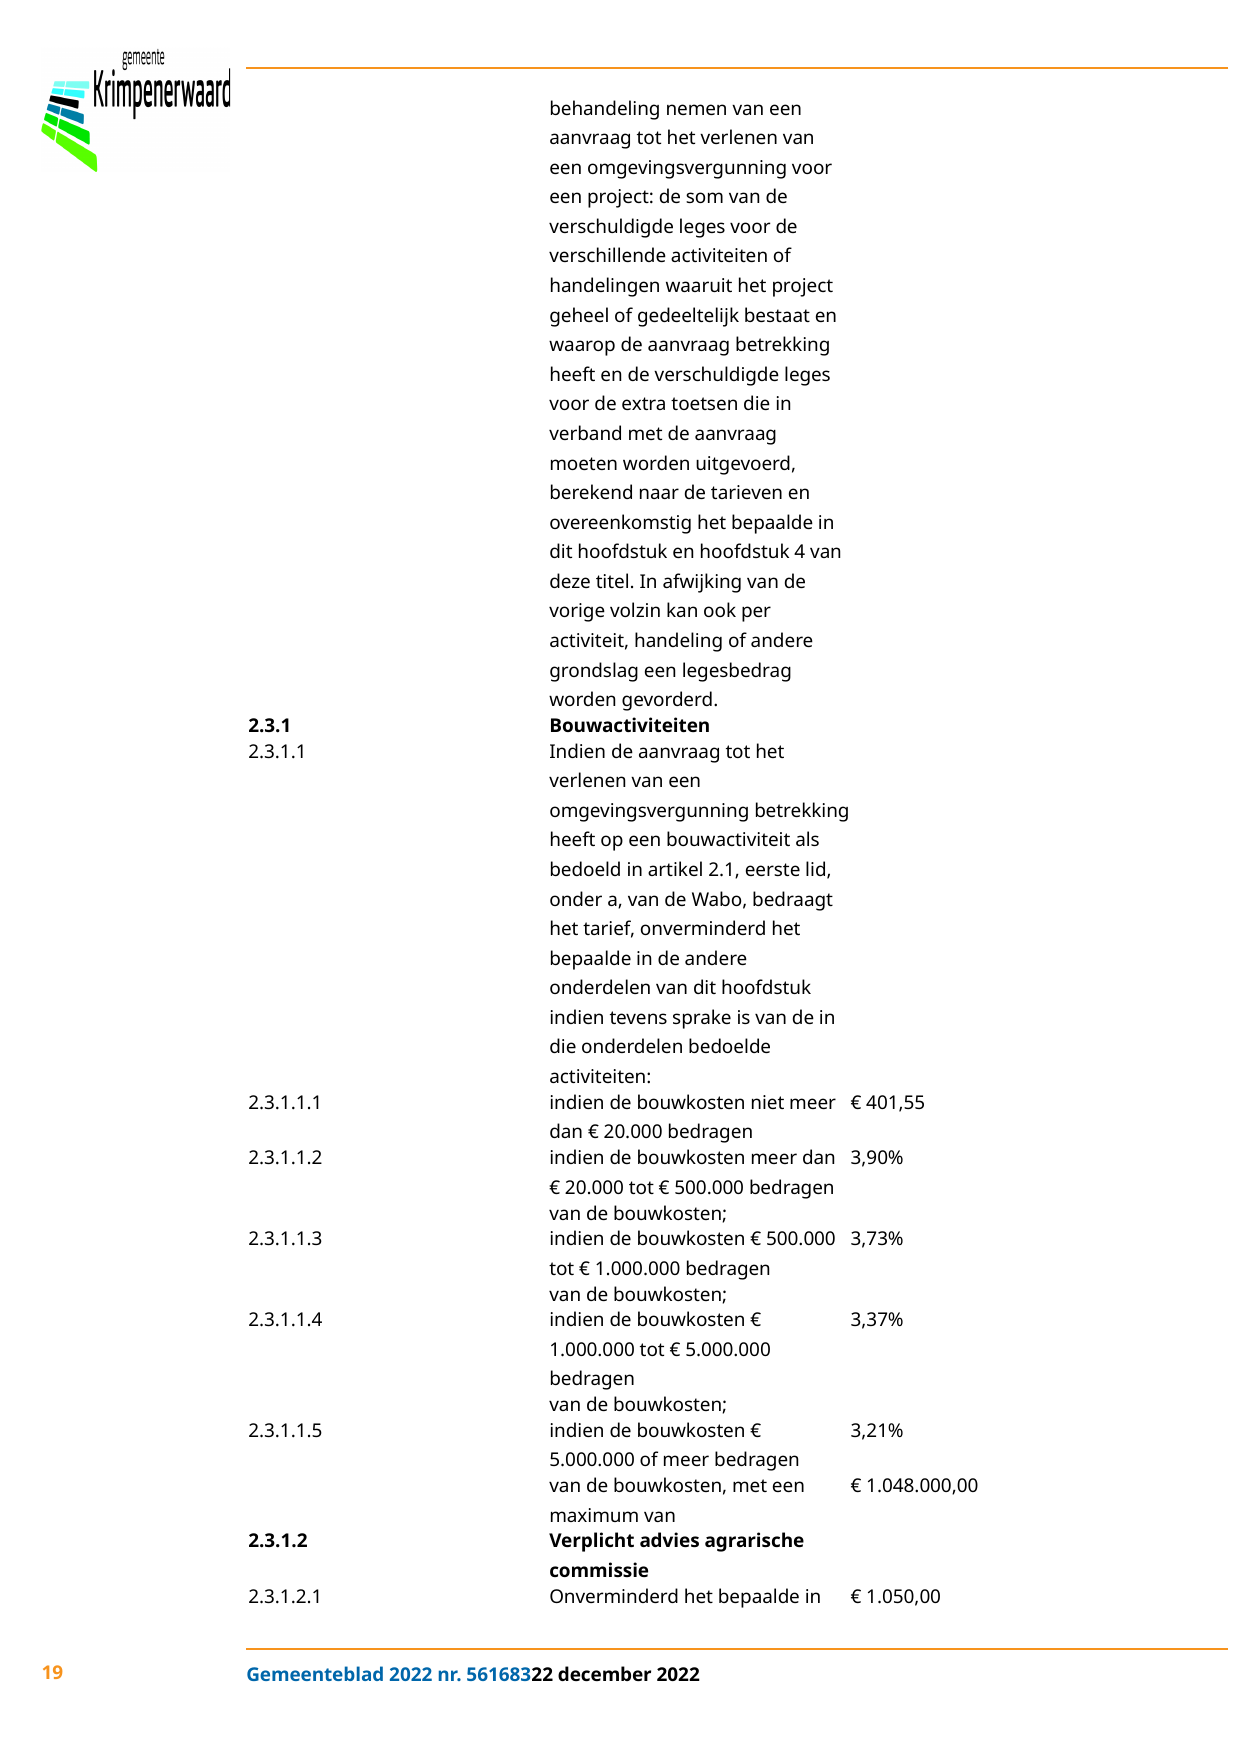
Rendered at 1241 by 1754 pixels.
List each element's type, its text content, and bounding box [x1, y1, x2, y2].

table_cell 2.3.1.1.4 [248, 1306, 549, 1391]
table_cell 3,73% [850, 1225, 1152, 1281]
table_cell 2.3.1.1.3 [248, 1225, 549, 1281]
table_cell [850, 738, 1152, 1089]
table_cell 2.3.1 [248, 712, 549, 738]
table_cell behandeling nemen van een aanvraag tot het verlenen van een omgevingsvergunning voor een project: de som van de verschuldigde leges voor de verschillende activiteiten of handelingen waaruit het project geheel of gedeeltelijk bestaat en waarop de aanvraag betrekking heeft en de verschuldigde leges voor de extra toetsen die in verband met de aanvraag moeten worden uitgevoerd, berekend naar de tarieven en overeenkomstig het bepaalde in dit hoofdstuk en hoofdstuk 4 van deze titel. In afwijking van de vorige volzin kan ook per activiteit, handeling of andere grondslag een legesbedrag worden gevorderd. [549, 95, 850, 712]
table_cell 2.3.1.1 [248, 738, 549, 1089]
table_cell indien de bouwkosten niet meer dan € 20.000 bedragen [549, 1089, 850, 1144]
table_cell [248, 1473, 549, 1528]
table_cell Onverminderd het bepaalde in [549, 1583, 850, 1609]
table_cell [850, 1391, 1152, 1417]
table_cell [248, 1391, 549, 1417]
table_cell € 1.050,00 [850, 1583, 1152, 1609]
table_cell Indien de aanvraag tot het verlenen van een omgevingsvergunning betrekking heeft op een bouwactiviteit als bedoeld in artikel 2.1, eerste lid, onder a, van de Wabo, bedraagt het tarief, onverminderd het bepaalde in de andere onderdelen van dit hoofdstuk indien tevens sprake is van de in die onderdelen bedoelde activiteiten: [549, 738, 850, 1089]
table_cell Bouwactiviteiten [549, 712, 850, 738]
table_cell € 401,55 [850, 1089, 1152, 1144]
table_cell [850, 1528, 1152, 1583]
table_cell [850, 712, 1152, 738]
table_cell 3,90% [850, 1144, 1152, 1200]
table_cell van de bouwkosten; [549, 1200, 850, 1225]
table_cell 3,37% [850, 1306, 1152, 1391]
table_cell Verplicht advies agrarische commissie [549, 1528, 850, 1583]
table_cell 2.3.1.1.5 [248, 1417, 549, 1472]
table_cell indien de bouwkosten € 1.000.000 tot € 5.000.000 bedragen [549, 1306, 850, 1391]
table_cell indien de bouwkosten € 5.000.000 of meer bedragen [549, 1417, 850, 1472]
table_cell 2.3.1.2 [248, 1528, 549, 1583]
table_cell van de bouwkosten; [549, 1391, 850, 1417]
table_cell 2.3.1.2.1 [248, 1583, 549, 1609]
table_cell 3,21% [850, 1417, 1152, 1472]
table_cell 2.3.1.1.2 [248, 1144, 549, 1200]
table_cell [850, 1281, 1152, 1306]
table_cell [850, 1200, 1152, 1225]
table_cell indien de bouwkosten € 500.000 tot € 1.000.000 bedragen [549, 1225, 850, 1281]
table_cell [248, 95, 549, 712]
picture [41, 47, 231, 172]
table_cell [850, 95, 1152, 712]
table_cell [248, 1281, 549, 1306]
table_cell 2.3.1.1.1 [248, 1089, 549, 1144]
table_cell van de bouwkosten; [549, 1281, 850, 1306]
table_cell [248, 1200, 549, 1225]
table_cell indien de bouwkosten meer dan € 20.000 tot € 500.000 bedragen [549, 1144, 850, 1200]
table_cell € 1.048.000,00 [850, 1473, 1152, 1528]
table_cell van de bouwkosten, met een maximum van [549, 1473, 850, 1528]
